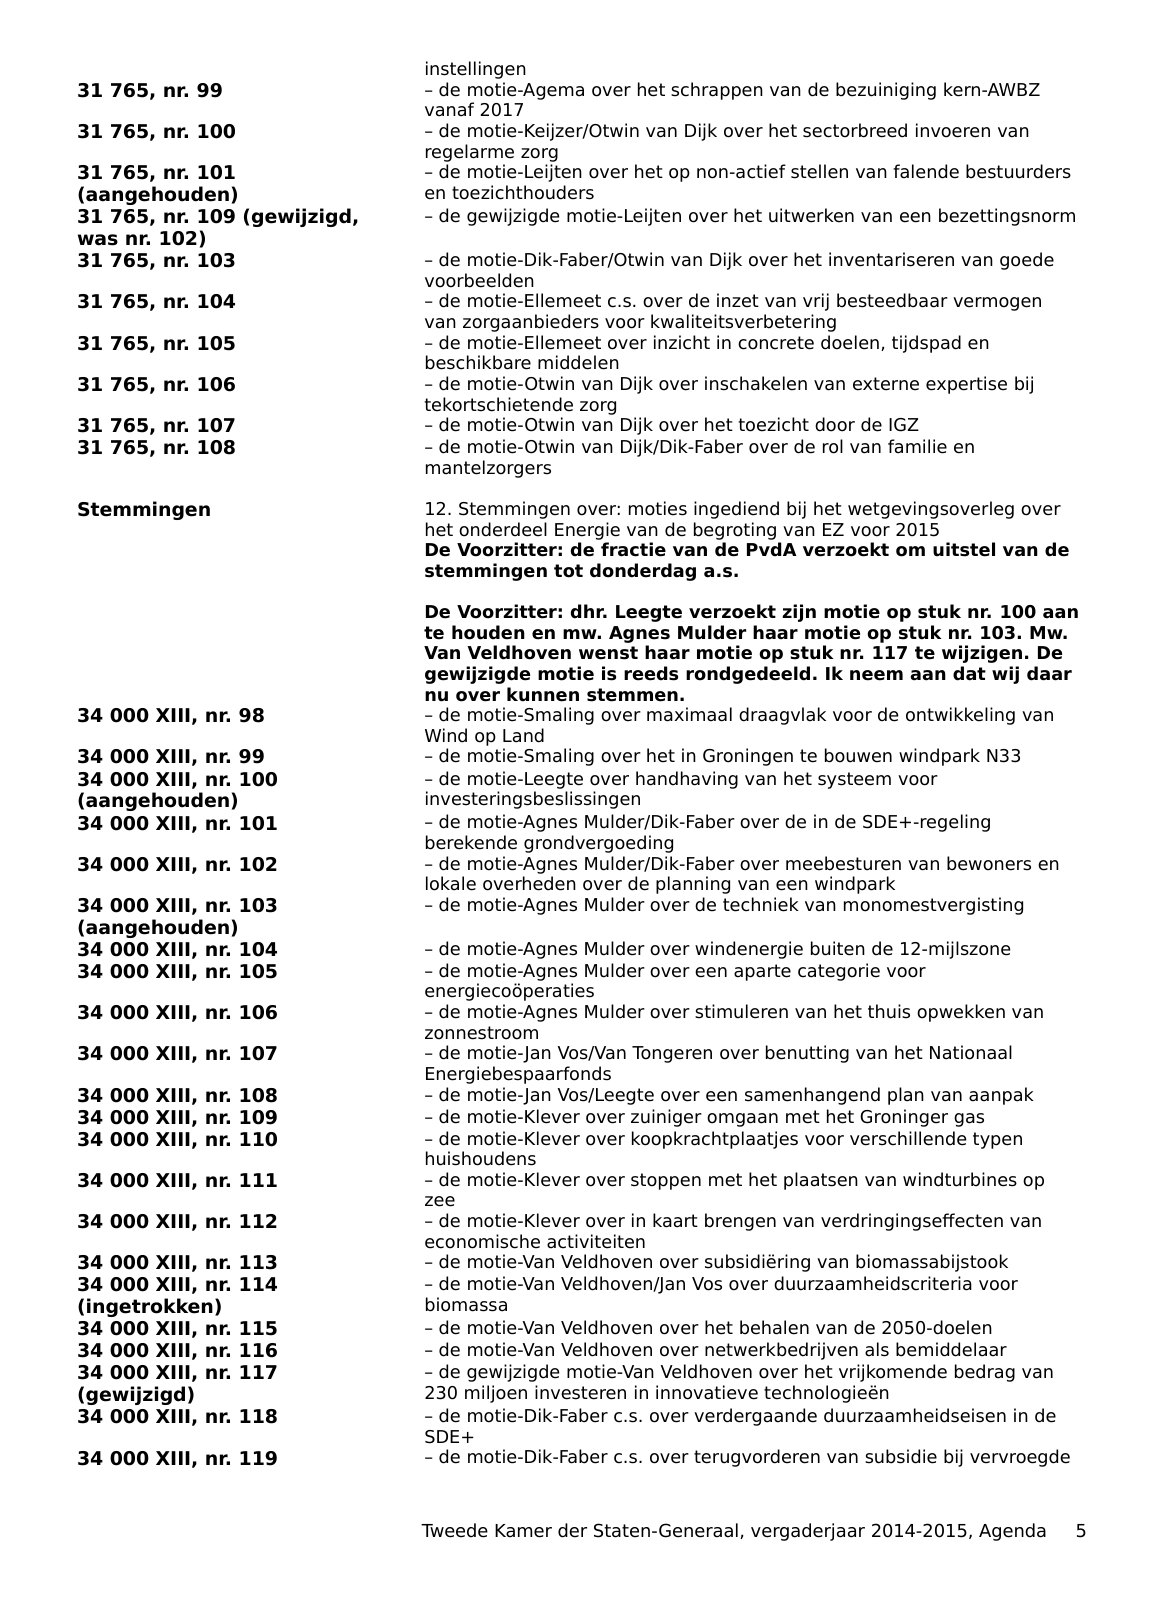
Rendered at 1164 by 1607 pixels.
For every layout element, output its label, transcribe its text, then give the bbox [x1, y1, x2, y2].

table_cell [401, 1085, 418, 1107]
table_cell [401, 1274, 418, 1318]
table_cell [401, 1448, 418, 1469]
table_cell – de motie-Klever over in kaart brengen van verdringingseffecten van economische activiteiten [418, 1211, 1087, 1252]
table_cell 34 000 XIII, nr. 117 (gewijzigd) [77, 1362, 401, 1406]
table_cell – de motie-Agnes Mulder over de techniek van monomestvergisting [418, 895, 1087, 939]
table_cell [401, 939, 418, 961]
table_cell [401, 961, 418, 1002]
table_cell 34 000 XIII, nr. 115 [77, 1318, 401, 1340]
table_cell – de motie-Ellemeet c.s. over de inzet van vrij besteedbaar vermogen van zorgaanbieders voor kwaliteitsverbetering [418, 291, 1087, 333]
table_cell 31 765, nr. 99 [77, 80, 401, 121]
table_cell 34 000 XIII, nr. 103 (aangehouden) [77, 895, 401, 939]
table_cell – de motie-Jan Vos/Van Tongeren over benutting van het Nationaal Energiebespaarfonds [418, 1043, 1087, 1084]
table_cell 34 000 XIII, nr. 99 [77, 746, 401, 768]
table_cell 34 000 XIII, nr. 100 (aangehouden) [77, 769, 401, 812]
table_cell 34 000 XIII, nr. 104 [77, 939, 401, 961]
table_cell 34 000 XIII, nr. 101 [77, 813, 401, 854]
table_cell [401, 1318, 418, 1340]
table_cell [401, 1362, 418, 1406]
table_cell 34 000 XIII, nr. 118 [77, 1406, 401, 1447]
table_cell [401, 250, 418, 291]
table_cell – de gewijzigde motie-Leijten over het uitwerken van een bezettingsnorm [418, 206, 1087, 250]
table_cell [77, 540, 401, 581]
table_cell [401, 854, 418, 895]
table_cell instellingen [418, 59, 1087, 80]
table_cell – de motie-Leegte over handhaving van het systeem voor investeringsbeslissingen [418, 769, 1087, 812]
table_cell [401, 1340, 418, 1362]
table_cell [401, 80, 418, 121]
table_cell Stemmingen [77, 499, 401, 540]
table_cell 31 765, nr. 105 [77, 333, 401, 374]
table_cell [401, 746, 418, 768]
table_cell – de motie-Klever over zuiniger omgaan met het Groninger gas [418, 1107, 1087, 1128]
table_cell 34 000 XIII, nr. 102 [77, 854, 401, 895]
table_cell – de motie-Leijten over het op non-actief stellen van falende bestuurders en toezichthouders [418, 162, 1087, 206]
table_cell – de motie-Agnes Mulder over windenergie buiten de 12-mijlszone [418, 939, 1087, 961]
table_cell [401, 333, 418, 374]
table_cell 34 000 XIII, nr. 114 (ingetrokken) [77, 1274, 401, 1318]
table_cell 34 000 XIII, nr. 111 [77, 1170, 401, 1211]
table_cell 34 000 XIII, nr. 105 [77, 961, 401, 1002]
table_cell – de motie-Smaling over het in Groningen te bouwen windpark N33 [418, 746, 1087, 768]
table_cell [401, 499, 418, 540]
table_cell 34 000 XIII, nr. 98 [77, 705, 401, 746]
table_cell – de motie-Dik-Faber/Otwin van Dijk over het inventariseren van goede voorbeelden [418, 250, 1087, 291]
table_cell 31 765, nr. 109 (gewijzigd, was nr. 102) [77, 206, 401, 250]
table_cell – de motie-Van Veldhoven over subsidiëring van biomassabijstook [418, 1252, 1087, 1274]
table_cell 34 000 XIII, nr. 107 [77, 1043, 401, 1084]
table_cell – de motie-Keijzer/Otwin van Dijk over het sectorbreed invoeren van regelarme zorg [418, 121, 1087, 162]
table_cell 34 000 XIII, nr. 108 [77, 1085, 401, 1107]
table_cell – de motie-Dik-Faber c.s. over verdergaande duurzaamheidseisen in de SDE+ [418, 1406, 1087, 1447]
table_cell – de motie-Van Veldhoven/Jan Vos over duurzaamheidscriteria voor biomassa [418, 1274, 1087, 1318]
table_cell [401, 437, 418, 478]
table_cell 31 765, nr. 107 [77, 415, 401, 437]
table_cell – de motie-Van Veldhoven over netwerkbedrijven als bemiddelaar [418, 1340, 1087, 1362]
table_cell – de motie-Agnes Mulder over een aparte categorie voor energiecoöperaties [418, 961, 1087, 1002]
table_cell 12. Stemmingen over: moties ingediend bij het wetgevingsoverleg over het onderdeel Energie van de begroting van EZ voor 2015 [418, 499, 1087, 540]
table_cell [401, 540, 418, 581]
table_cell [401, 374, 418, 415]
table_cell 34 000 XIII, nr. 109 [77, 1107, 401, 1128]
table_cell 34 000 XIII, nr. 110 [77, 1129, 401, 1170]
table_cell [401, 1170, 418, 1211]
table_cell [418, 478, 1087, 499]
table_cell [401, 415, 418, 437]
table_cell [401, 121, 418, 162]
table_cell [401, 895, 418, 939]
table_cell [401, 1002, 418, 1043]
table_cell De Voorzitter: de fractie van de PvdA verzoekt om uitstel van de stemmingen tot donderdag a.s. [418, 540, 1087, 581]
table_cell 34 000 XIII, nr. 116 [77, 1340, 401, 1362]
table_cell [401, 705, 418, 746]
table_cell [401, 1252, 418, 1274]
table_cell 34 000 XIII, nr. 112 [77, 1211, 401, 1252]
table_cell 31 765, nr. 103 [77, 250, 401, 291]
table_cell De Voorzitter: dhr. Leegte verzoekt zijn motie op stuk nr. 100 aan te houden en mw. Agnes Mulder haar motie op stuk nr. 103. Mw. Van Veldhoven wenst haar motie op stuk nr. 117 te wijzigen. De gewijzigde motie is reeds rondgedeeld. Ik neem aan dat wij daar nu over kunnen stemmen. [418, 602, 1087, 705]
table_cell [401, 1211, 418, 1252]
table_cell 31 765, nr. 108 [77, 437, 401, 478]
table_cell – de motie-Agema over het schrappen van de bezuiniging kern-AWBZ vanaf 2017 [418, 80, 1087, 121]
table_cell [401, 59, 418, 80]
table_cell – de motie-Klever over stoppen met het plaatsen van windturbines op zee [418, 1170, 1087, 1211]
table_cell 31 765, nr. 104 [77, 291, 401, 333]
table_cell 31 765, nr. 100 [77, 121, 401, 162]
table_cell [401, 813, 418, 854]
table_cell – de motie-Van Veldhoven over het behalen van de 2050-doelen [418, 1318, 1087, 1340]
table_cell [418, 581, 1087, 602]
table_cell – de motie-Otwin van Dijk over inschakelen van externe expertise bij tekortschietende zorg [418, 374, 1087, 415]
table_cell – de motie-Jan Vos/Leegte over een samenhangend plan van aanpak [418, 1085, 1087, 1107]
table_cell 31 765, nr. 101 (aangehouden) [77, 162, 401, 206]
table_cell – de motie-Ellemeet over inzicht in concrete doelen, tijdspad en beschikbare middelen [418, 333, 1087, 374]
table_cell [401, 1043, 418, 1084]
table_cell [401, 206, 418, 250]
table_cell [401, 478, 418, 499]
table_cell – de motie-Agnes Mulder/Dik-Faber over meebesturen van bewoners en lokale overheden over de planning van een windpark [418, 854, 1087, 895]
table_cell [77, 581, 401, 602]
table_cell [401, 581, 418, 602]
table_cell 31 765, nr. 106 [77, 374, 401, 415]
table_cell [401, 291, 418, 333]
table_cell – de motie-Smaling over maximaal draagvlak voor de ontwikkeling van Wind op Land [418, 705, 1087, 746]
table_cell – de motie-Klever over koopkrachtplaatjes voor verschillende typen huishoudens [418, 1129, 1087, 1170]
table_cell – de gewijzigde motie-Van Veldhoven over het vrijkomende bedrag van 230 miljoen investeren in innovatieve technologieën [418, 1362, 1087, 1406]
table_cell – de motie-Agnes Mulder over stimuleren van het thuis opwekken van zonnestroom [418, 1002, 1087, 1043]
table_cell [77, 602, 401, 705]
table_cell 34 000 XIII, nr. 113 [77, 1252, 401, 1274]
table_cell [77, 59, 401, 80]
table_cell 34 000 XIII, nr. 106 [77, 1002, 401, 1043]
table_cell – de motie-Otwin van Dijk over het toezicht door de IGZ [418, 415, 1087, 437]
table_cell 34 000 XIII, nr. 119 [77, 1448, 401, 1469]
table_cell [401, 602, 418, 705]
table_cell – de motie-Dik-Faber c.s. over terugvorderen van subsidie bij vervroegde [418, 1448, 1087, 1469]
table_cell – de motie-Agnes Mulder/Dik-Faber over de in de SDE+-regeling berekende grondvergoeding [418, 813, 1087, 854]
table_cell [401, 1107, 418, 1128]
table_cell [401, 769, 418, 812]
table_cell [401, 1406, 418, 1447]
table_cell [401, 162, 418, 206]
table_cell – de motie-Otwin van Dijk/Dik-Faber over de rol van familie en mantelzorgers [418, 437, 1087, 478]
table_cell [401, 1129, 418, 1170]
table_cell [77, 478, 401, 499]
